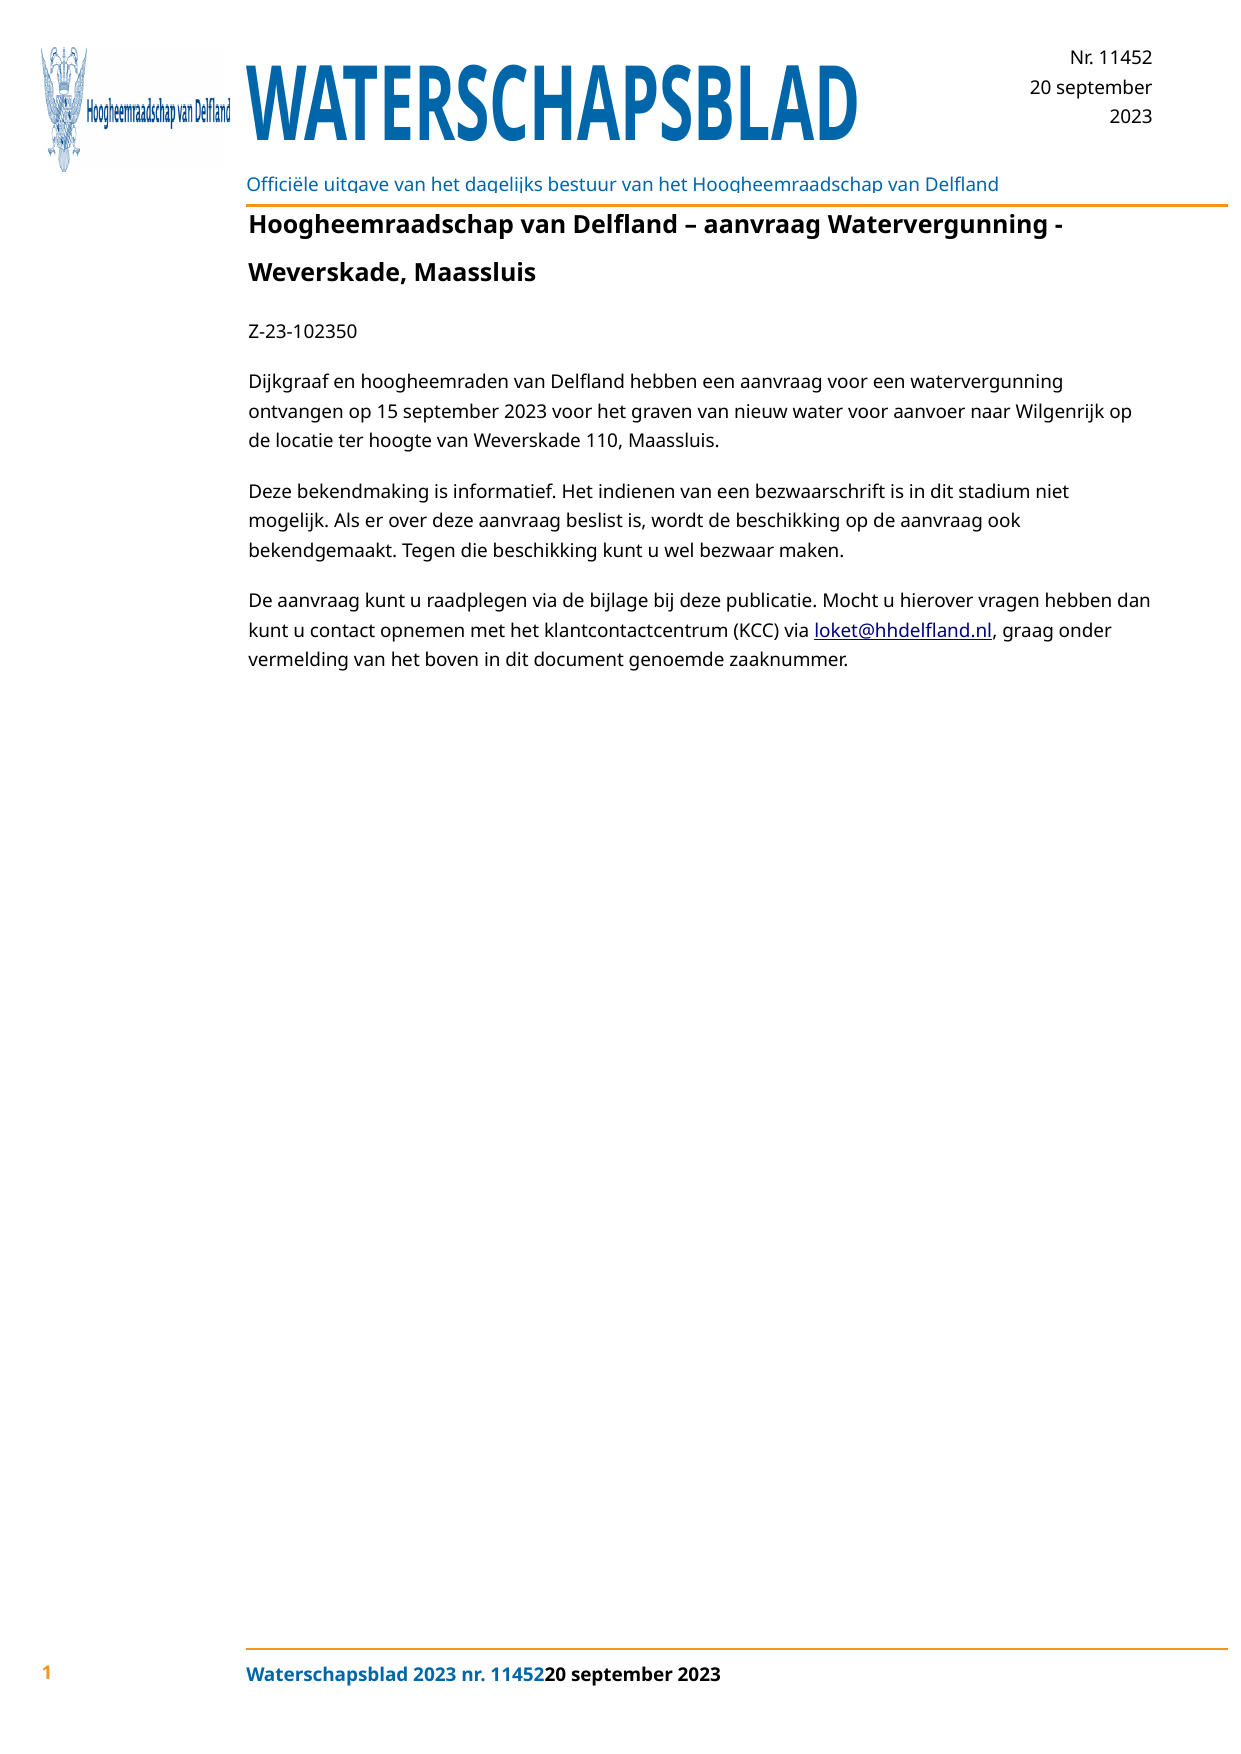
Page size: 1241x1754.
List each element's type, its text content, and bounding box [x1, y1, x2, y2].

text De aanvraag kunt u raadplegen via de bijlage bij deze publicatie. Mocht u hierover vragen hebben dan kunt u contact opnemen met het klantcontactcentrum (KCC) via loket@hhdelfland.nl, graag onder vermelding van het boven in dit document genoemde zaaknummer. [248, 587, 1152, 672]
text Dijkgraaf en hoogheemraden van Delfland hebben een aanvraag voor een watervergunning ontvangen op 15 september 2023 voor het graven van nieuw water voor aanvoer naar Wilgenrijk op de locatie ter hoogte van Weverskade 110, Maassluis. [248, 368, 1152, 453]
picture [41, 47, 231, 172]
text Deze bekendmaking is informatief. Het indienen van een bezwaarschrift is in dit stadium niet mogelijk. Als er over deze aanvraag beslist is, wordt de beschikking op de aanvraag ook bekendgemaakt. Tegen die beschikking kunt u wel bezwaar maken. [248, 478, 1152, 563]
text Z-23-102350 [248, 318, 1152, 344]
text Hoogheemraadschap van Delfland – aanvraag Watervergunning - Weverskade, Maassluis [248, 207, 1152, 288]
